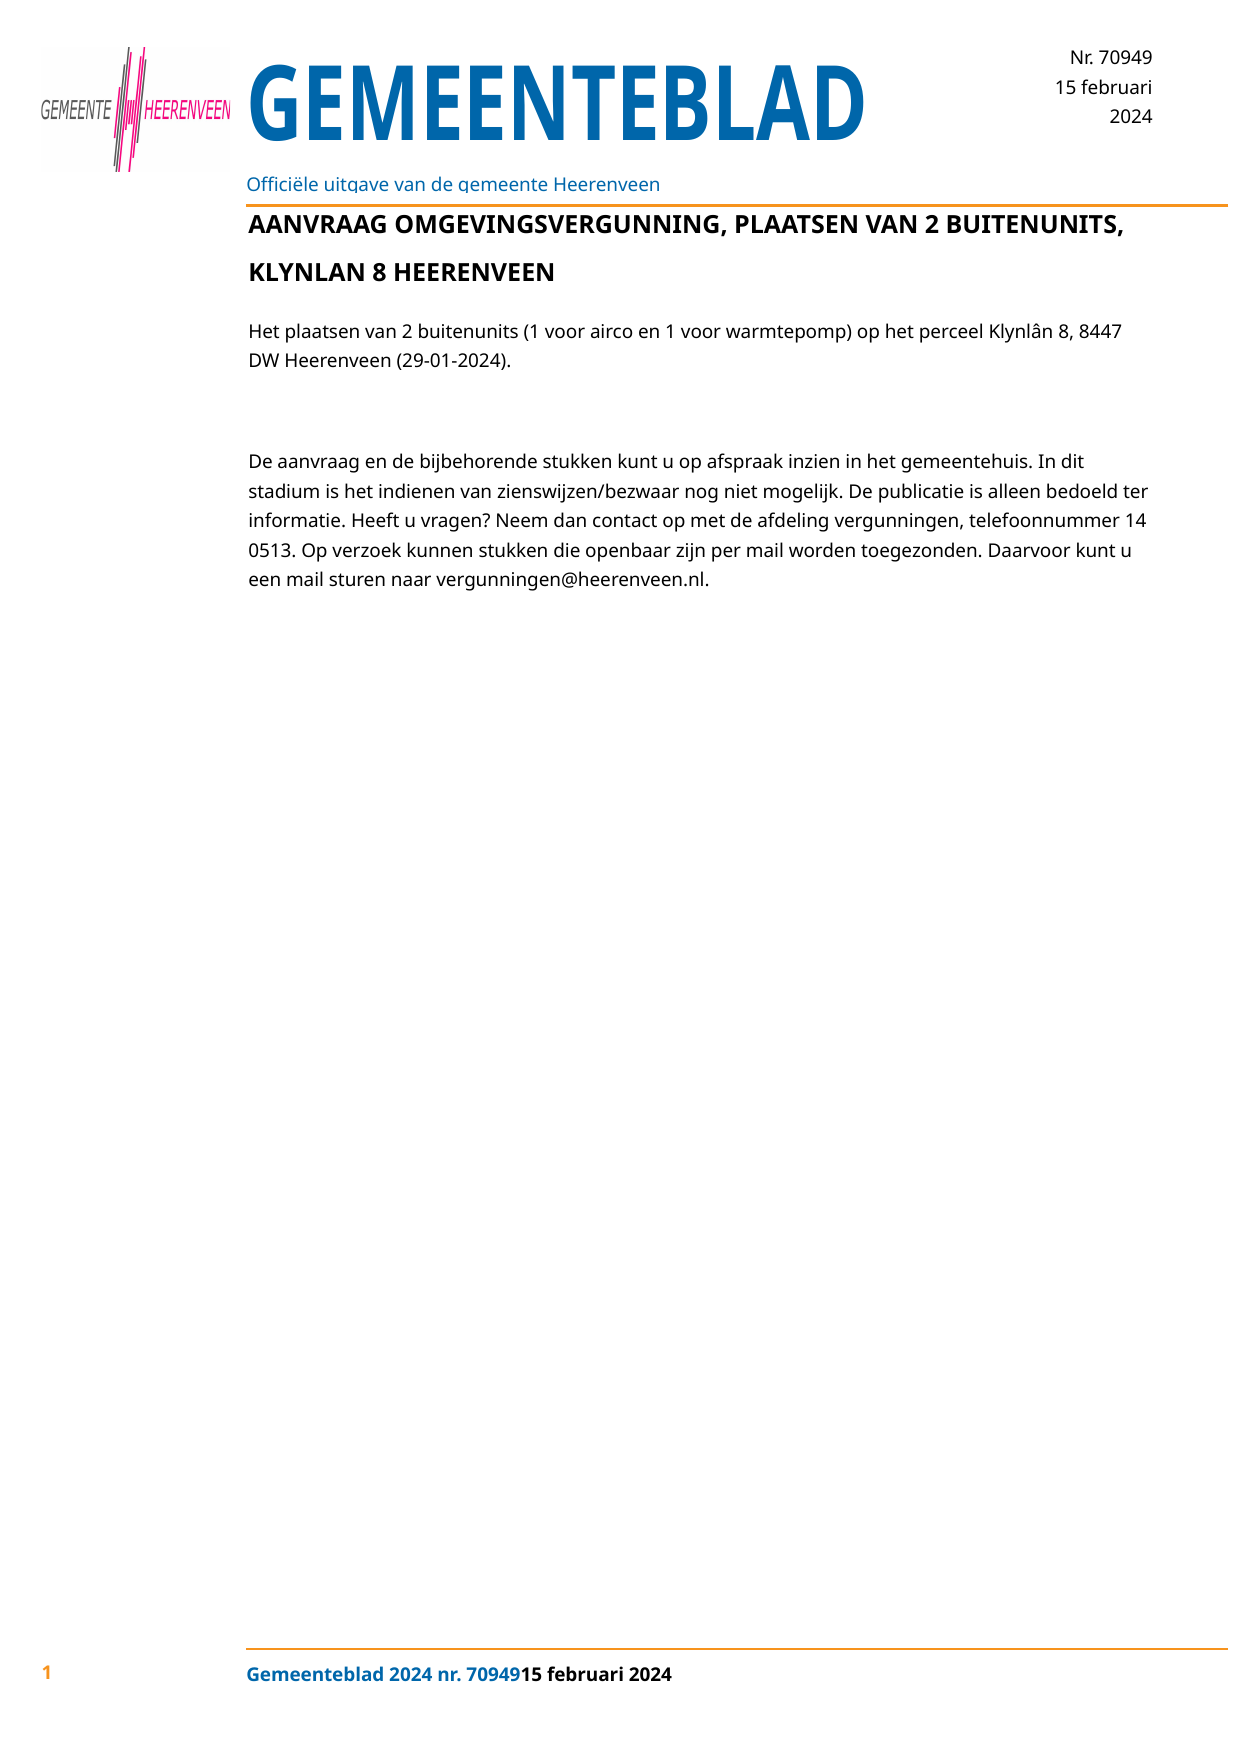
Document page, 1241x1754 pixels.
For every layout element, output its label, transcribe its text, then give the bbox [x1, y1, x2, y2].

picture [41, 47, 231, 172]
text AANVRAAG OMGEVINGSVERGUNNING, PLAATSEN VAN 2 BUITENUNITS, KLYNLAN 8 HEERENVEEN [248, 207, 1152, 288]
text Het plaatsen van 2 buitenunits (1 voor airco en 1 voor warmtepomp) op het perceel Klynlân 8, 8447 DW Heerenveen (29-01-2024). [248, 318, 1152, 373]
text De aanvraag en de bijbehorende stukken kunt u op afspraak inzien in het gemeentehuis. In dit stadium is het indienen van zienswijzen/bezwaar nog niet mogelijk. De publicatie is alleen bedoeld ter informatie. Heeft u vragen? Neem dan contact op met de afdeling vergunningen, telefoonnummer 14 0513. Op verzoek kunnen stukken die openbaar zijn per mail worden toegezonden. Daarvoor kunt u een mail sturen naar vergunningen@heerenveen.nl. [248, 448, 1152, 592]
